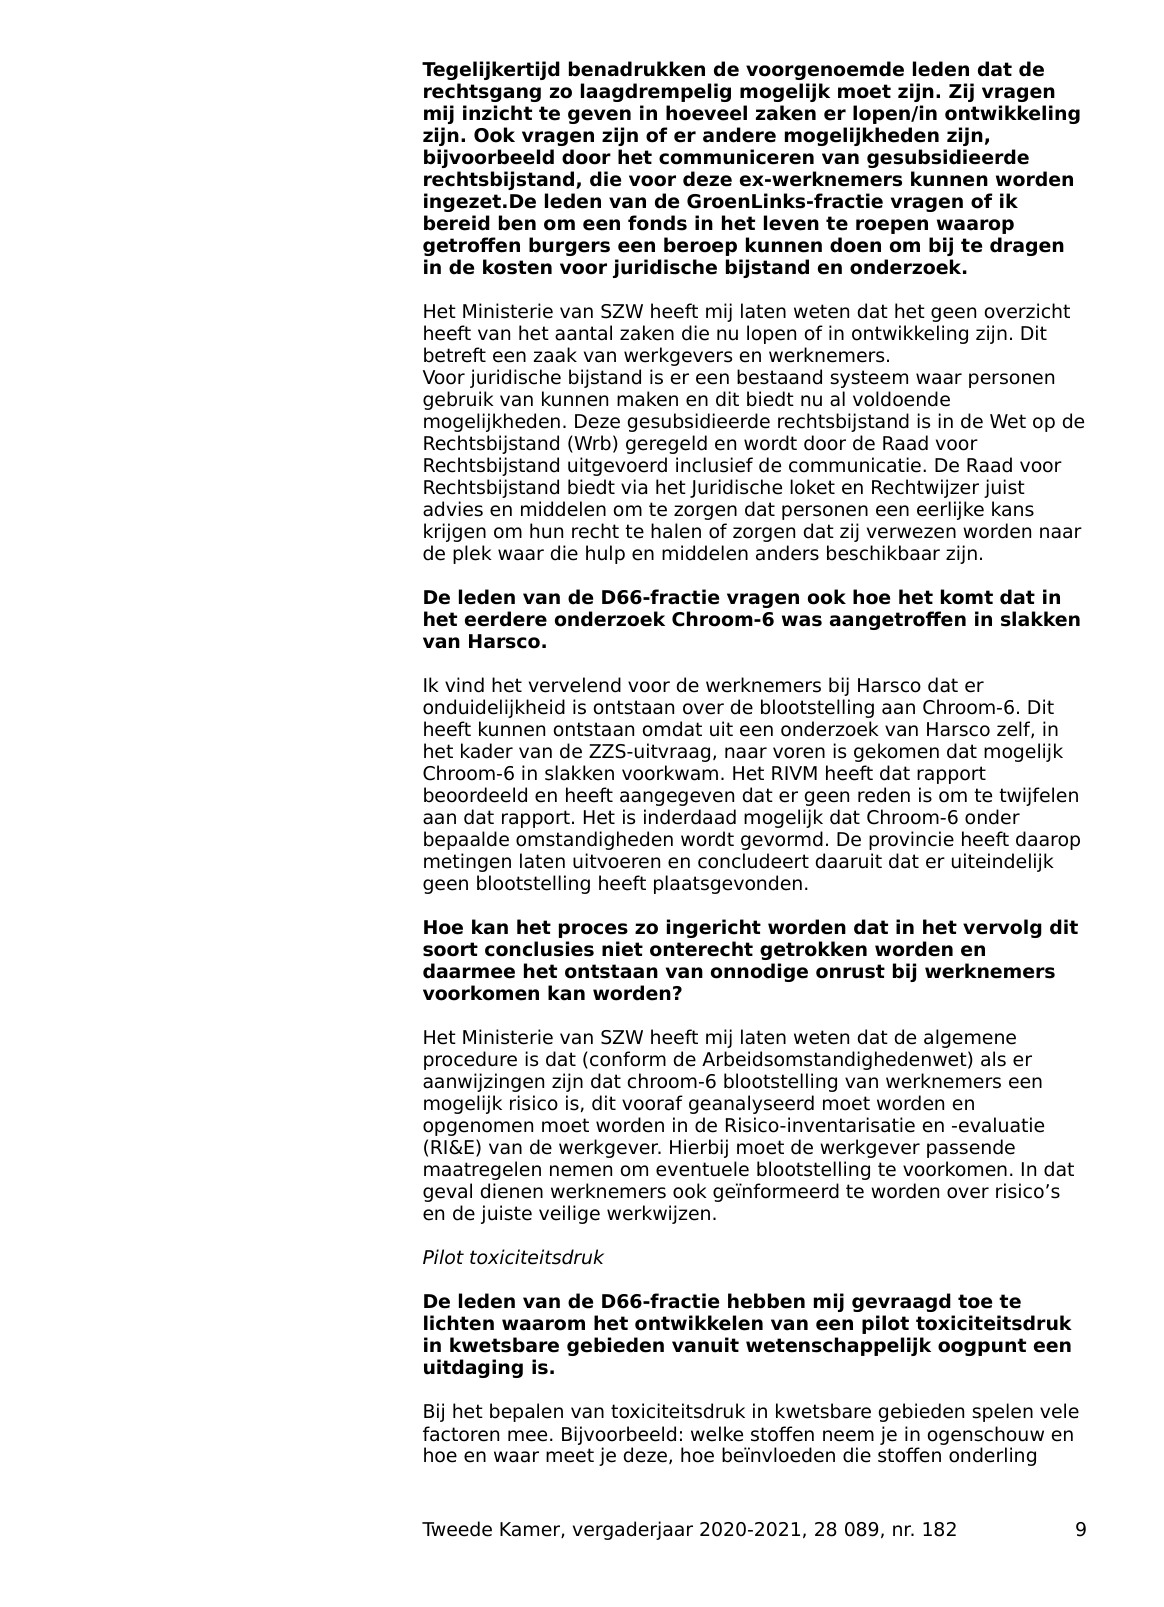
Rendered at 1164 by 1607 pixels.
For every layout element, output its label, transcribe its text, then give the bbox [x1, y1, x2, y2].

subtitle Pilot toxiciteitsdruk [422, 1247, 1087, 1269]
text De leden van de D66-fractie vragen ook hoe het komt dat in het eerdere onderzoek Chroom-6 was aangetroffen in slakken van Harsco. [422, 587, 1087, 653]
text Tegelijkertijd benadrukken de voorgenoemde leden dat de rechtsgang zo laagdrempelig mogelijk moet zijn. Zij vragen mij inzicht te geven in hoeveel zaken er lopen/in ontwikkeling zijn. Ook vragen zijn of er andere mogelijkheden zijn, bijvoorbeeld door het communiceren van gesubsidieerde rechtsbijstand, die voor deze ex-werknemers kunnen worden ingezet.De leden van de GroenLinks-fractie vragen of ik bereid ben om een fonds in het leven te roepen waarop getroffen burgers een beroep kunnen doen om bij te dragen in de kosten voor juridische bijstand en onderzoek. [422, 59, 1087, 279]
text Het Ministerie van SZW heeft mij laten weten dat de algemene procedure is dat (conform de Arbeidsomstandighedenwet) als er aanwijzingen zijn dat chroom-6 blootstelling van werknemers een mogelijk risico is, dit vooraf geanalyseerd moet worden en opgenomen moet worden in de Risico-inventarisatie en -evaluatie (RI&E) van de werkgever. Hierbij moet de werkgever passende maatregelen nemen om eventuele blootstelling te voorkomen. In dat geval dienen werknemers ook geïnformeerd te worden over risico’s en de juiste veilige werkwijzen. [422, 1027, 1087, 1225]
text Voor juridische bijstand is er een bestaand systeem waar personen gebruik van kunnen maken en dit biedt nu al voldoende mogelijkheden. Deze gesubsidieerde rechtsbijstand is in de Wet op de Rechtsbijstand (Wrb) geregeld en wordt door de Raad voor Rechtsbijstand uitgevoerd inclusief de communicatie. De Raad voor Rechtsbijstand biedt via het Juridische loket en Rechtwijzer juist advies en middelen om te zorgen dat personen een eerlijke kans krijgen om hun recht te halen of zorgen dat zij verwezen worden naar de plek waar die hulp en middelen anders beschikbaar zijn. [422, 367, 1087, 565]
text Hoe kan het proces zo ingericht worden dat in het vervolg dit soort conclusies niet onterecht getrokken worden en daarmee het ontstaan van onnodige onrust bij werknemers voorkomen kan worden? [422, 917, 1087, 1005]
text Het Ministerie van SZW heeft mij laten weten dat het geen overzicht heeft van het aantal zaken die nu lopen of in ontwikkeling zijn. Dit betreft een zaak van werkgevers en werknemers. [422, 301, 1087, 367]
text De leden van de D66-fractie hebben mij gevraagd toe te lichten waarom het ontwikkelen van een pilot toxiciteitsdruk in kwetsbare gebieden vanuit wetenschappelijk oogpunt een uitdaging is. [422, 1291, 1087, 1379]
text Ik vind het vervelend voor de werknemers bij Harsco dat er onduidelijkheid is ontstaan over de blootstelling aan Chroom-6. Dit heeft kunnen ontstaan omdat uit een onderzoek van Harsco zelf, in het kader van de ZZS-uitvraag, naar voren is gekomen dat mogelijk Chroom-6 in slakken voorkwam. Het RIVM heeft dat rapport beoordeeld en heeft aangegeven dat er geen reden is om te twijfelen aan dat rapport. Het is inderdaad mogelijk dat Chroom-6 onder bepaalde omstandigheden wordt gevormd. De provincie heeft daarop metingen laten uitvoeren en concludeert daaruit dat er uiteindelijk geen blootstelling heeft plaatsgevonden. [422, 675, 1087, 895]
text Bij het bepalen van toxiciteitsdruk in kwetsbare gebieden spelen vele factoren mee. Bijvoorbeeld: welke stoffen neem je in ogenschouw en hoe en waar meet je deze, hoe beïnvloeden die stoffen onderling [422, 1401, 1087, 1467]
